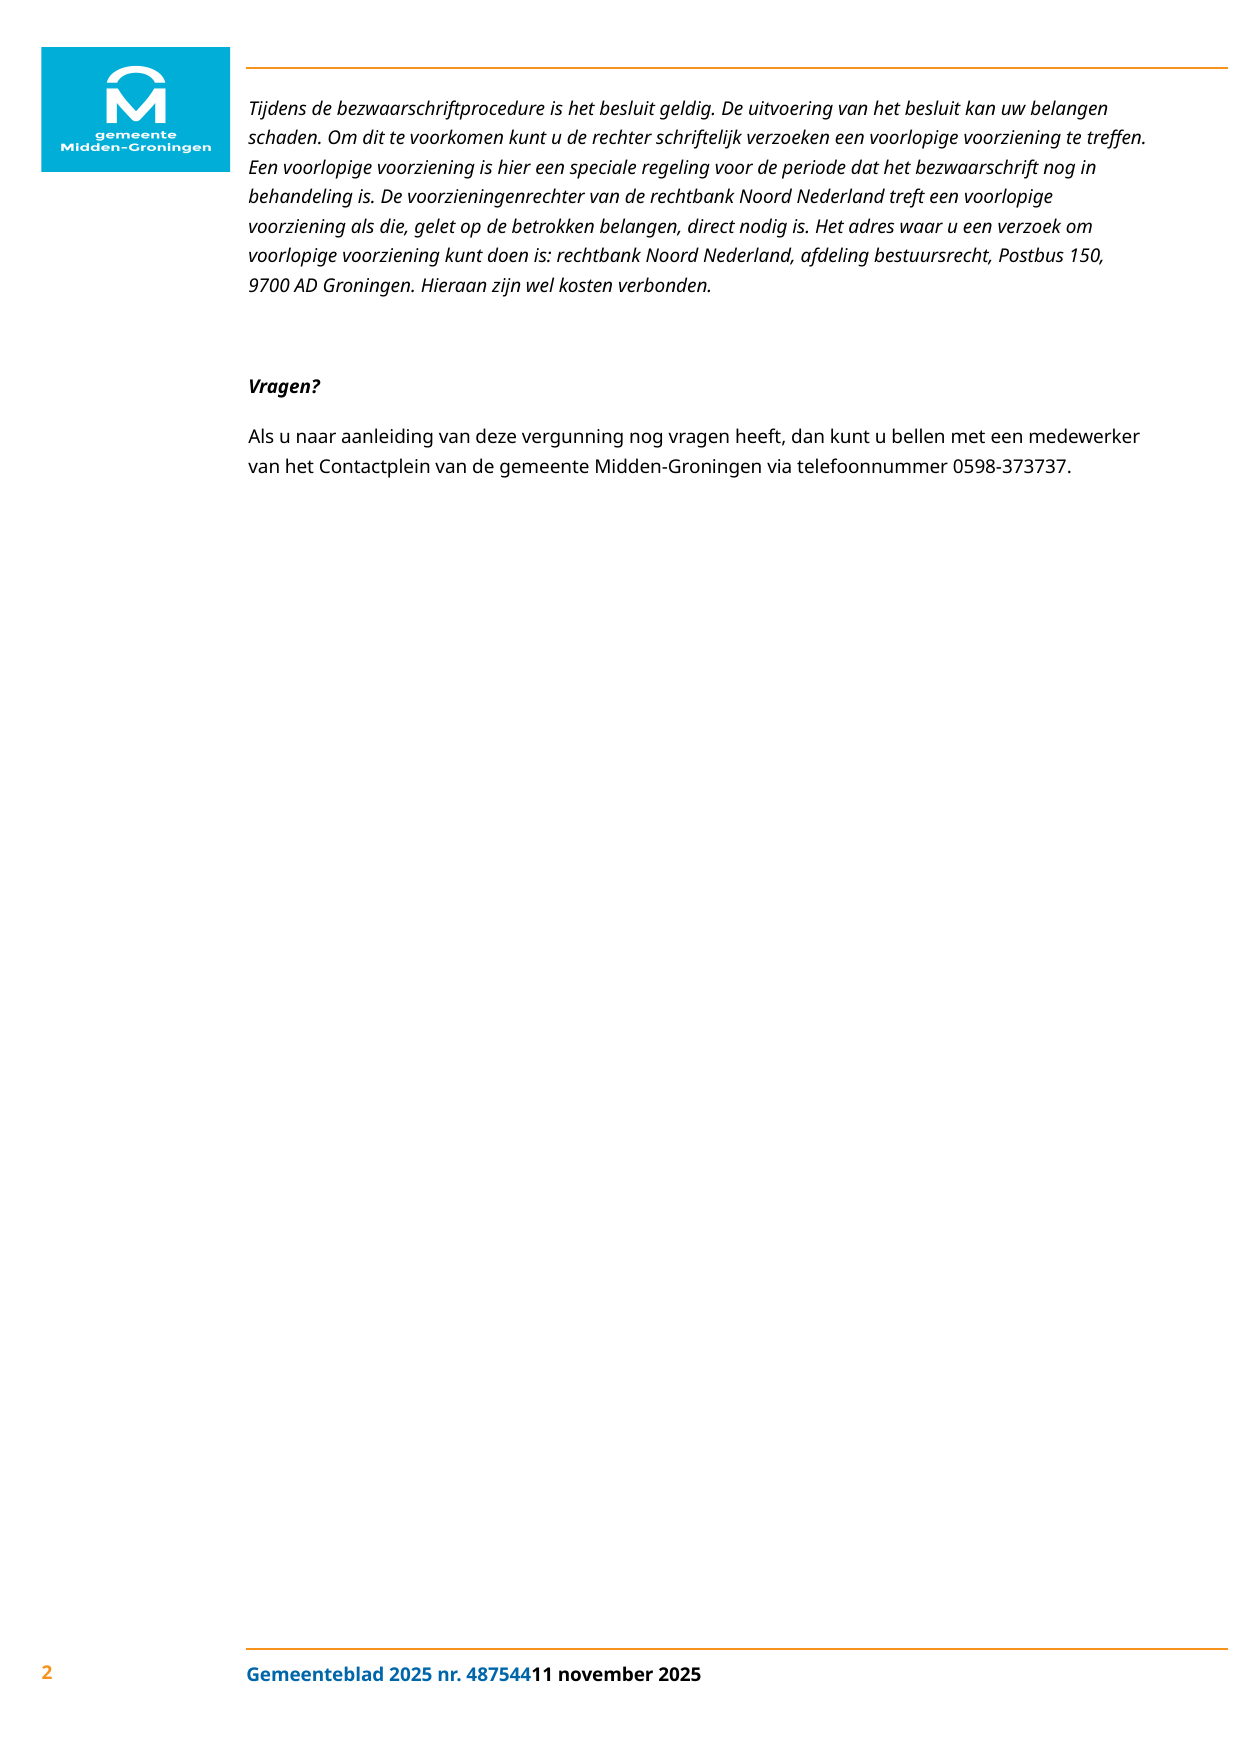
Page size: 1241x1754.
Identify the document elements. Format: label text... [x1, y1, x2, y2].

picture [184, 146, 190, 153]
text Als u naar aanleiding van deze vergunning nog vragen heeft, dan kunt u bellen met een medewerker van het Contactplein van de gemeente Midden-Groningen via telefoonnummer 0598-373737. [248, 423, 1152, 479]
picture [107, 89, 165, 122]
picture [108, 66, 164, 82]
text Vragen? [248, 373, 1152, 399]
text Tijdens de bezwaarschriftprocedure is het besluit geldig. De uitvoering van het besluit kan uw belangen schaden. Om dit te voorkomen kunt u de rechter schriftelijk verzoeken een voorlopige voorziening te treffen. Een voorlopige voorziening is hier een speciale regeling voor de periode dat het bezwaarschrift nog in behandeling is. De voorzieningenrechter van de rechtbank Noord Nederland treft een voorlopige voorziening als die, gelet op de betrokken belangen, direct nodig is. Het adres waar u een verzoek om voorlopige voorziening kunt doen is: rechtbank Noord Nederland, afdeling bestuursrecht, Postbus 150, 9700 AD Groningen. Hieraan zijn wel kosten verbonden. [248, 95, 1152, 298]
